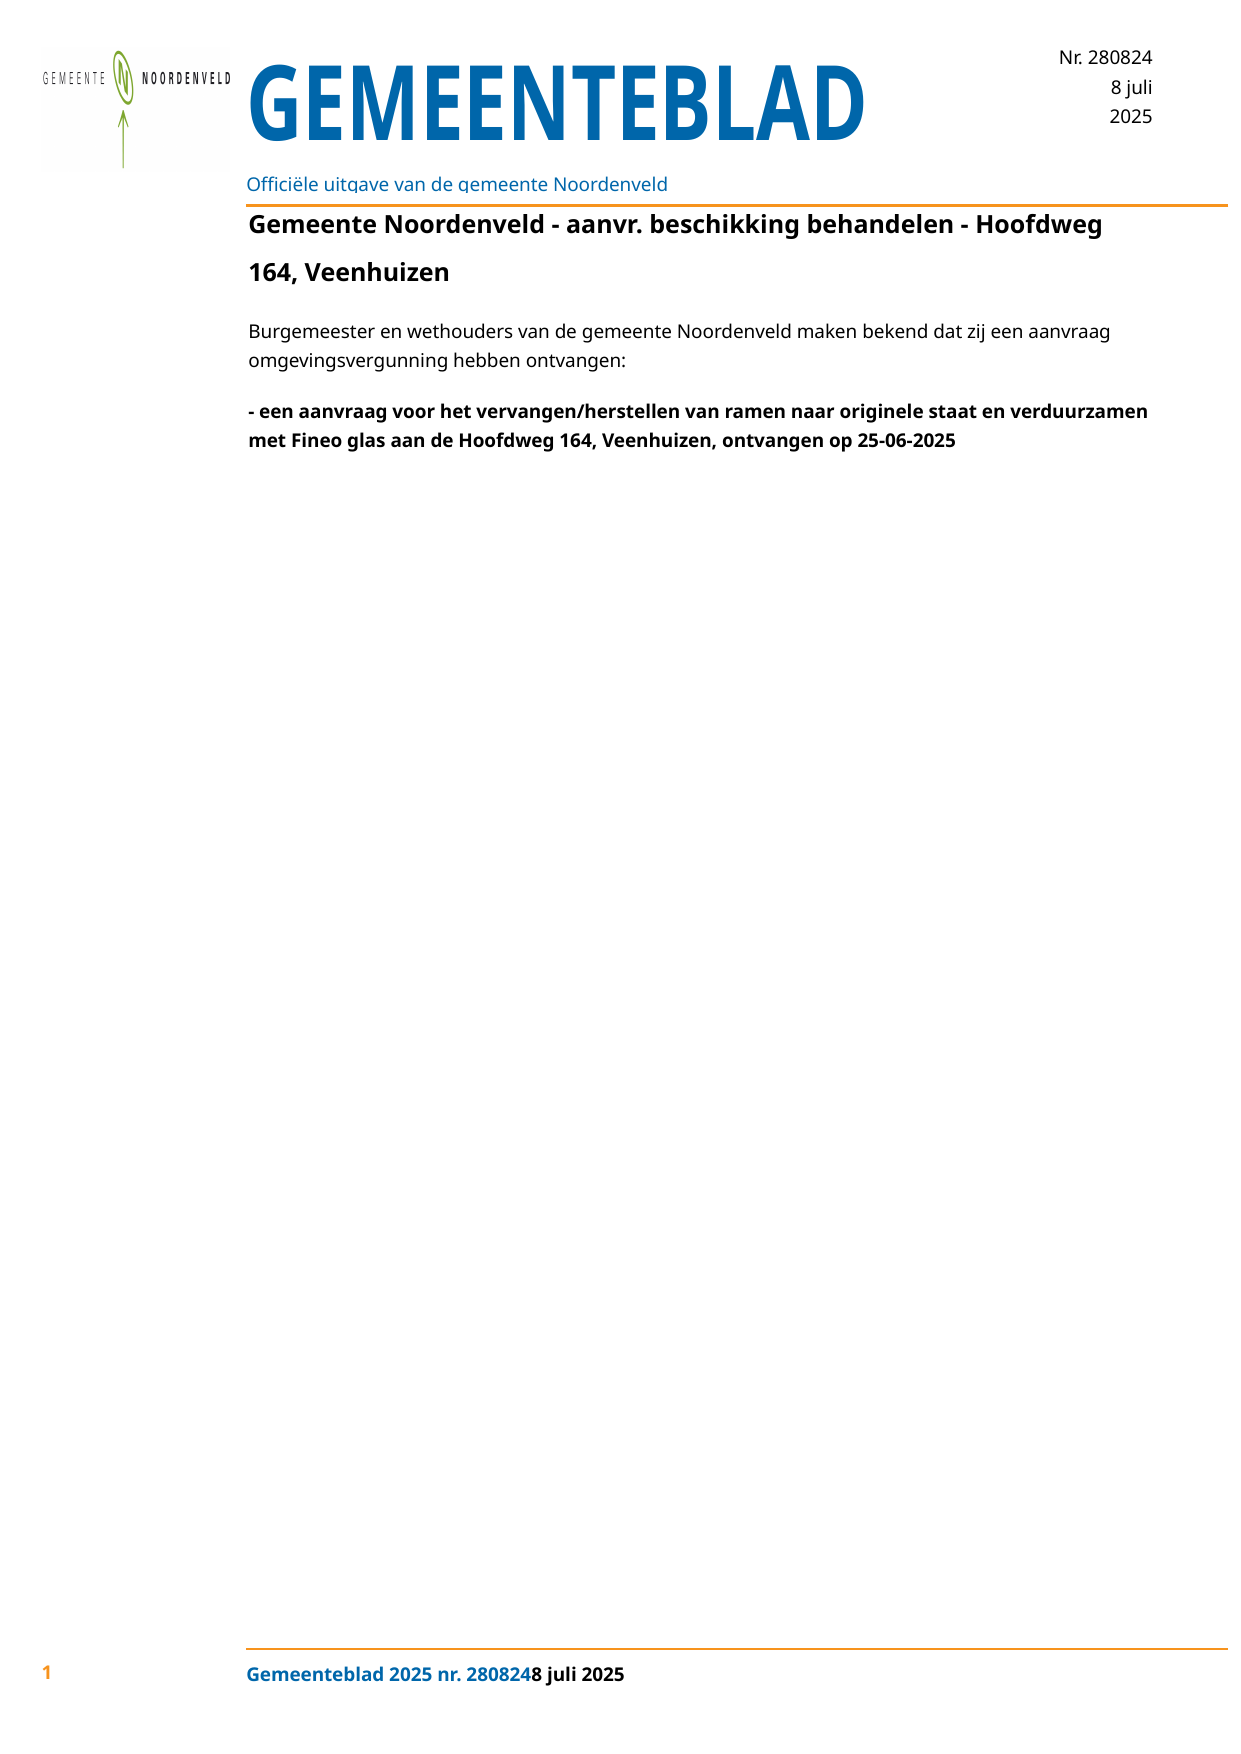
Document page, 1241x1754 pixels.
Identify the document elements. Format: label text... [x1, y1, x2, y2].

text - een aanvraag voor het vervangen/herstellen van ramen naar originele staat en verduurzamen met Fineo glas aan de Hoofdweg 164, Veenhuizen, ontvangen op 25-06-2025 [248, 398, 1152, 453]
text Burgemeester en wethouders van de gemeente Noordenveld maken bekend dat zij een aanvraag omgevingsvergunning hebben ontvangen: [248, 318, 1152, 373]
text Gemeente Noordenveld - aanvr. beschikking behandelen - Hoofdweg 164, Veenhuizen [248, 207, 1152, 288]
picture [41, 47, 231, 172]
